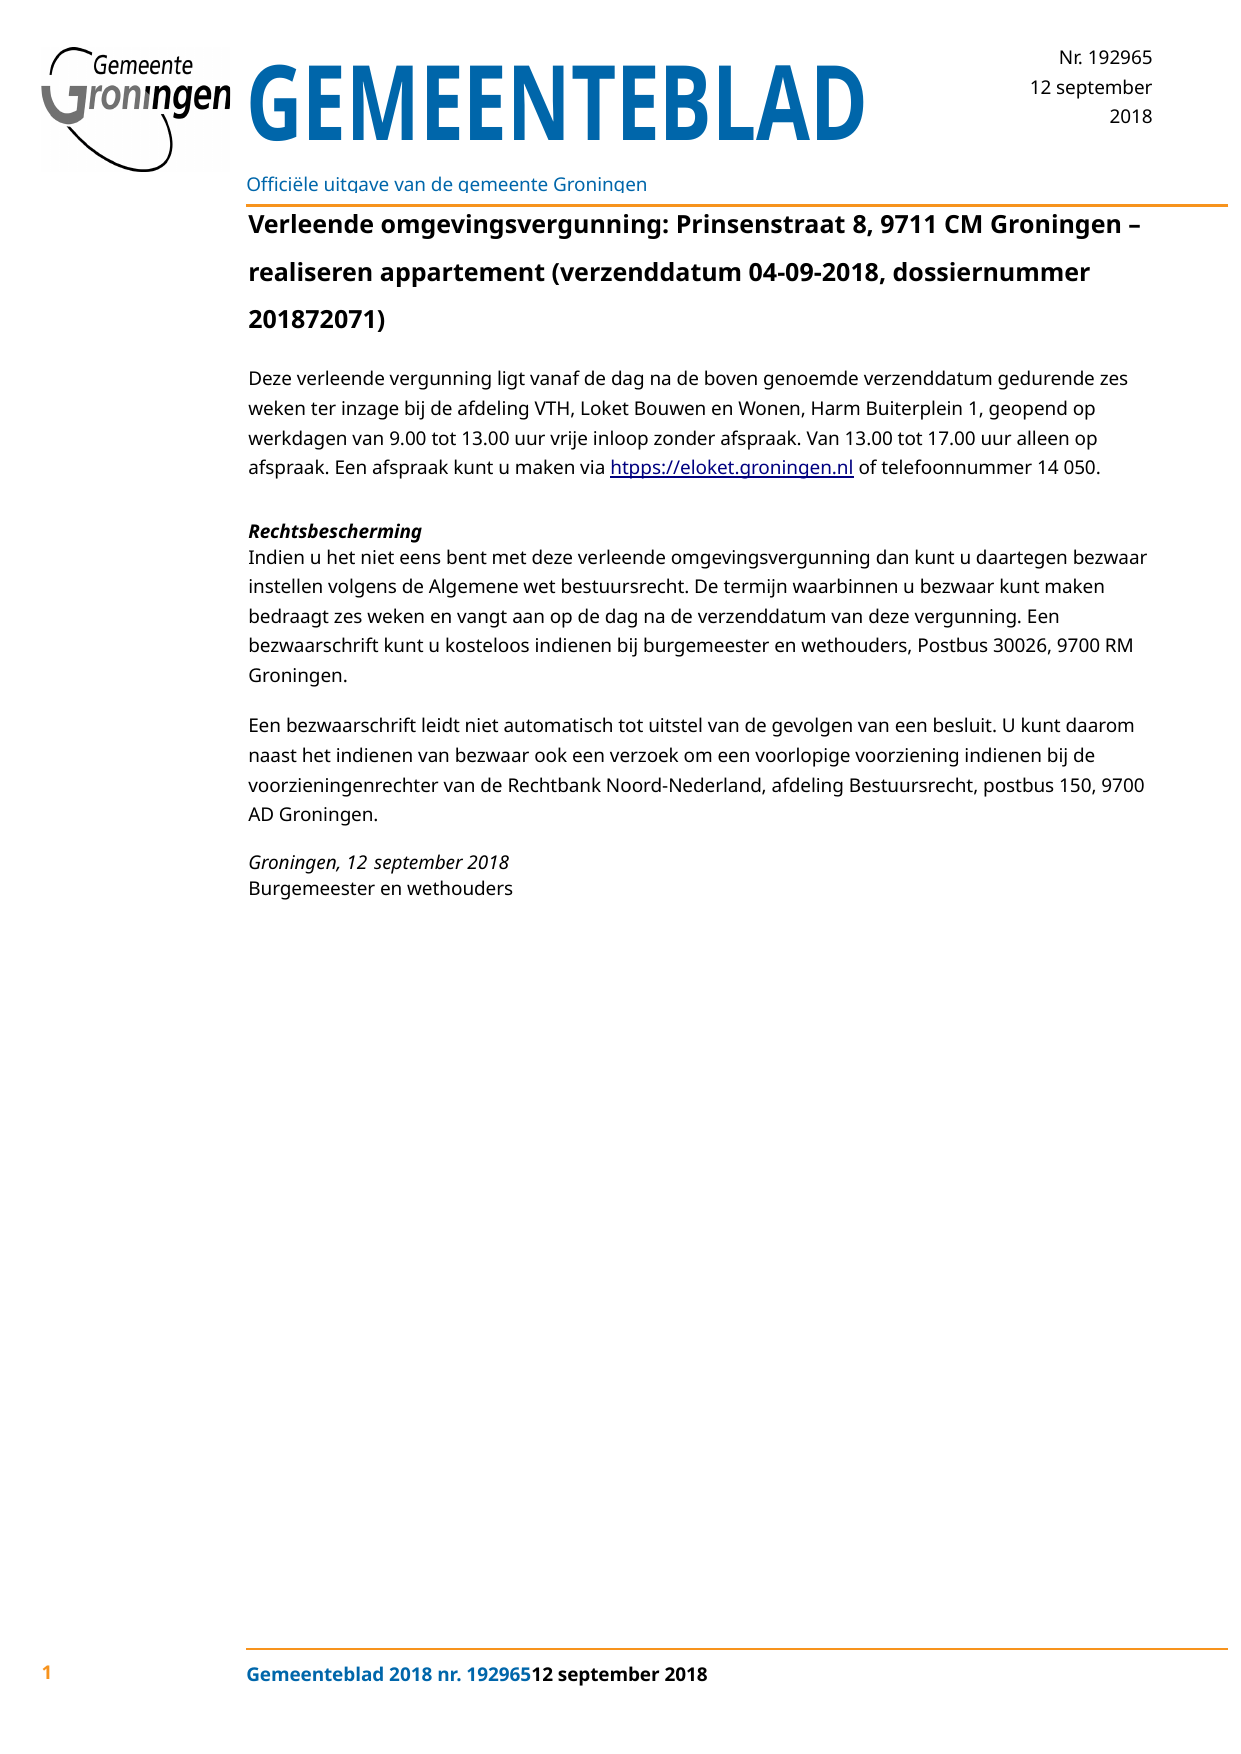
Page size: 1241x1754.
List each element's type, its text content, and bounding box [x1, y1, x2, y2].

text Indien u het niet eens bent met deze verleende omgevingsvergunning dan kunt u daartegen bezwaar instellen volgens de Algemene wet bestuursrecht. De termijn waarbinnen u bezwaar kunt maken bedraagt zes weken en vangt aan op de dag na de verzenddatum van deze vergunning. Een bezwaarschrift kunt u kosteloos indienen bij burgemeester en wethouders, Postbus 30026, 9700 RM Groningen. [248, 544, 1152, 688]
text Deze verleende vergunning ligt vanaf de dag na de boven genoemde verzenddatum gedurende zes weken ter inzage bij de afdeling VTH, Loket Bouwen en Wonen, Harm Buiterplein 1, geopend op werkdagen van 9.00 tot 13.00 uur vrije inloop zonder afspraak. Van 13.00 tot 17.00 uur alleen op afspraak. Een afspraak kunt u maken via htpps://eloket.groningen.nl of telefoonnummer 14 050. [248, 366, 1152, 480]
text Burgemeester en wethouders [248, 875, 1152, 901]
text Een bezwaarschrift leidt niet automatisch tot uitstel van de gevolgen van een besluit. U kunt daarom naast het indienen van bezwaar ook een verzoek om een voorlopige voorziening indienen bij de voorzieningenrechter van de Rechtbank Noord-Nederland, afdeling Bestuursrecht, postbus 150, 9700 AD Groningen. [248, 713, 1152, 827]
text Groningen, 12 september 2018 [248, 849, 1152, 875]
text Verleende omgevingsvergunning: Prinsenstraat 8, 9711 CM Groningen – realiseren appartement (verzenddatum 04-09-2018, dossiernummer 201872071) [248, 207, 1152, 336]
text Rechtsbescherming [248, 518, 1152, 544]
picture [41, 47, 231, 172]
